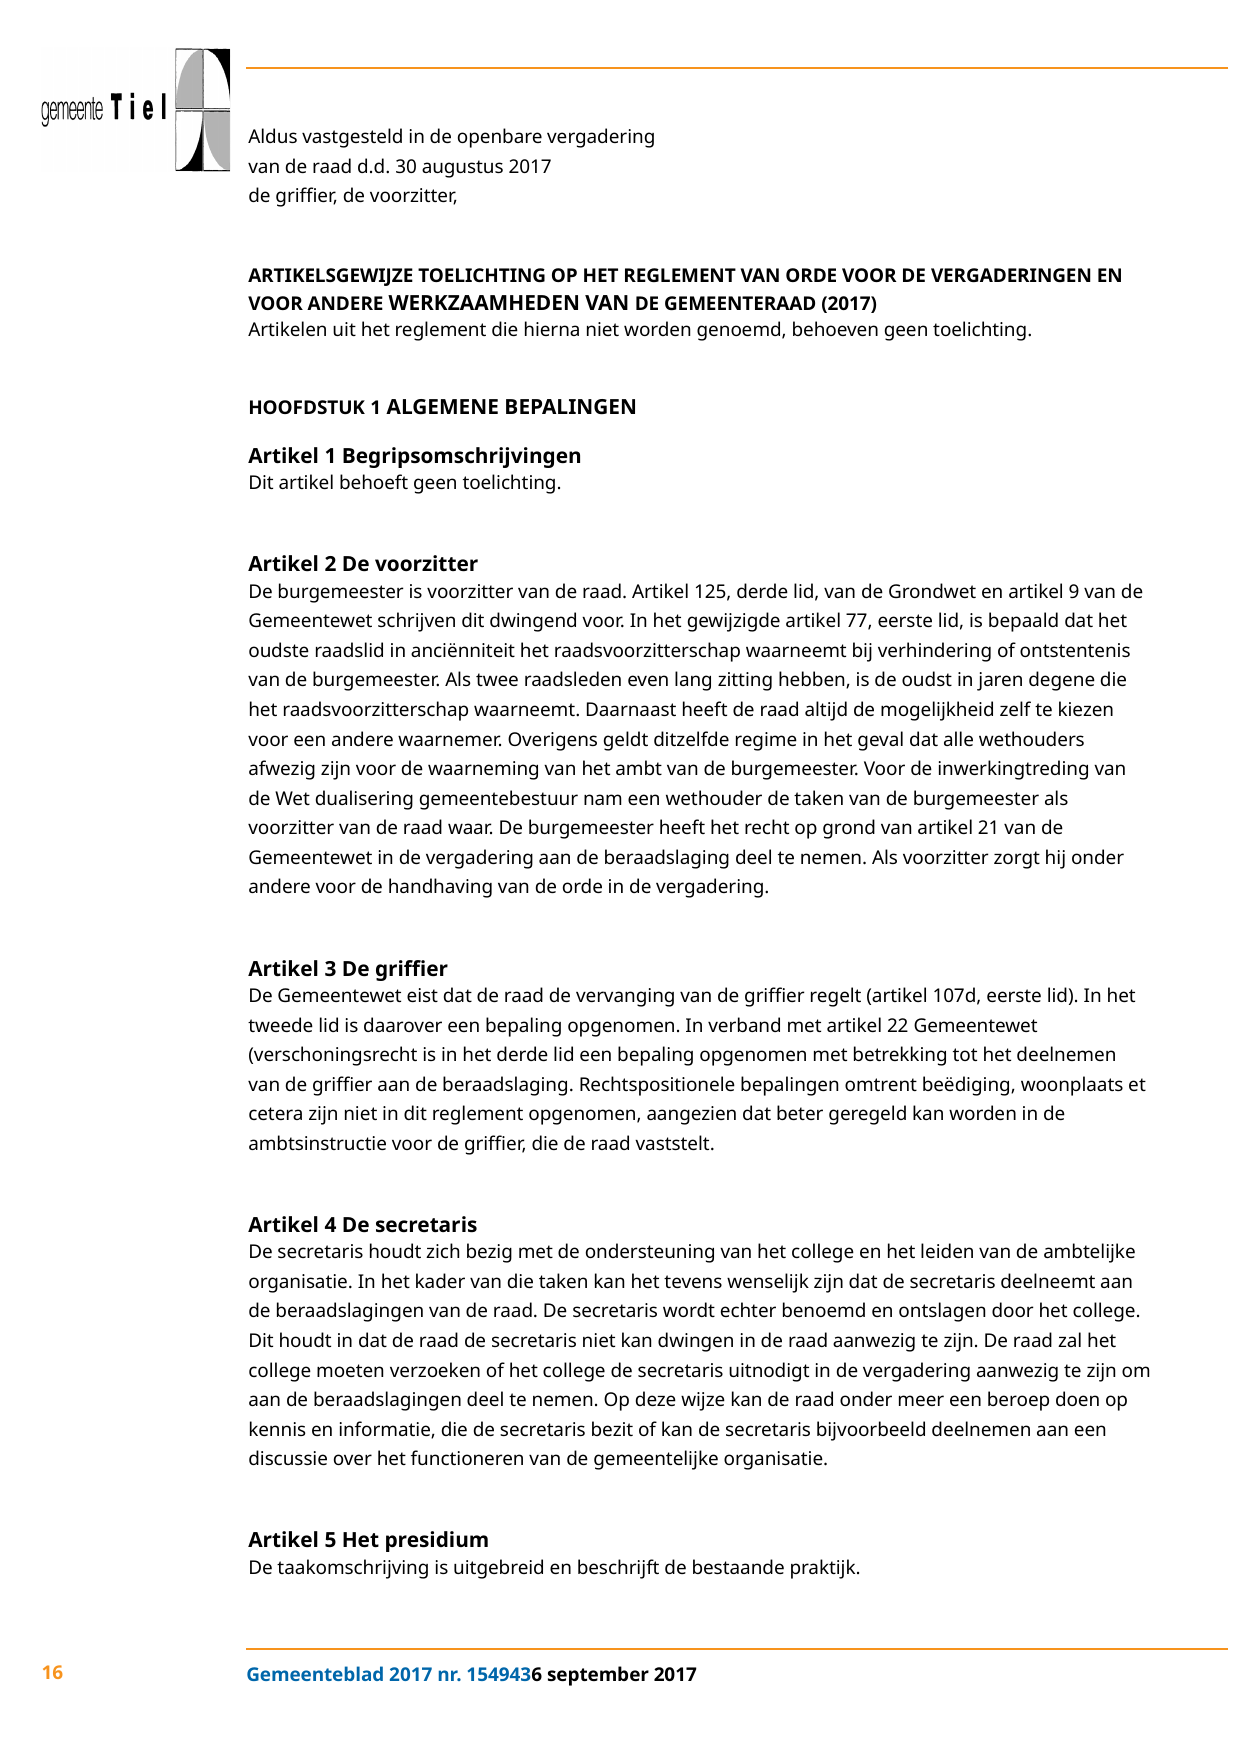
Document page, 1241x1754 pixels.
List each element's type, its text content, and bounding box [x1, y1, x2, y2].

text De secretaris houdt zich bezig met de ondersteuning van het college en het leiden van de ambtelijke organisatie. In het kader van die taken kan het tevens wenselijk zijn dat de secretaris deelneemt aan de beraadslagingen van de raad. De secretaris wordt echter benoemd en ontslagen door het college. Dit houdt in dat de raad de secretaris niet kan dwingen in de raad aanwezig te zijn. De raad zal het college moeten verzoeken of het college de secretaris uitnodigt in de vergadering aanwezig te zijn om aan de beraadslagingen deel te nemen. Op deze wijze kan de raad onder meer een beroep doen op kennis en informatie, die de secretaris bezit of kan de secretaris bijvoorbeeld deelnemen aan een discussie over het functioneren van de gemeentelijke organisatie. [248, 1238, 1152, 1471]
text Artikel 1 Begripsomschrijvingen [248, 441, 1152, 469]
text Aldus vastgesteld in de openbare vergadering [248, 123, 1152, 149]
text Dit artikel behoeft geen toelichting. [248, 469, 1152, 495]
text van de raad d.d. 30 augustus 2017 [248, 153, 1152, 178]
text Artikel 5 Het presidium [248, 1526, 1152, 1554]
text Artikel 4 De secretaris [248, 1210, 1152, 1238]
text De burgemeester is voorzitter van de raad. Artikel 125, derde lid, van de Grondwet en artikel 9 van de Gemeentewet schrijven dit dwingend voor. In het gewijzigde artikel 77, eerste lid, is bepaald dat het oudste raadslid in anciënniteit het raadsvoorzitterschap waarneemt bij verhindering of ontstentenis van de burgemeester. Als twee raadsleden even lang zitting hebben, is de oudst in jaren degene die het raadsvoorzitterschap waarneemt. Daarnaast heeft de raad altijd de mogelijkheid zelf te kiezen voor een andere waarnemer. Overigens geldt ditzelfde regime in het geval dat alle wethouders afwezig zijn voor de waarneming van het ambt van de burgemeester. Voor de inwerkingtreding van de Wet dualisering gemeentebestuur nam een wethouder de taken van de burgemeester als voorzitter van de raad waar. De burgemeester heeft het recht op grond van artikel 21 van de Gemeentewet in de vergadering aan de beraadslaging deel te nemen. Als voorzitter zorgt hij onder andere voor de handhaving van de orde in de vergadering. [248, 578, 1152, 899]
text Artikelen uit het reglement die hierna niet worden genoemd, behoeven geen toelichting. [248, 317, 1152, 342]
text de griffier, de voorzitter, [248, 182, 1152, 208]
text ARTIKELSGEWIJZE TOELICHTING OP HET REGLEMENT VAN ORDE VOOR DE VERGADERINGEN EN VOOR ANDERE WERKZAAMHEDEN VAN DE GEMEENTERAAD (2017) [248, 262, 1152, 317]
text Artikel 3 De griffier [248, 954, 1152, 982]
text De taakomschrijving is uitgebreid en beschrijft de bestaande praktijk. [248, 1554, 1152, 1580]
picture [41, 47, 231, 172]
text HOOFDSTUK 1 ALGEMENE BEPALINGEN [248, 392, 1152, 420]
text Artikel 2 De voorzitter [248, 549, 1152, 578]
text De Gemeentewet eist dat de raad de vervanging van de griffier regelt (artikel 107d, eerste lid). In het tweede lid is daarover een bepaling opgenomen. In verband met artikel 22 Gemeentewet (verschoningsrecht is in het derde lid een bepaling opgenomen met betrekking tot het deelnemen van de griffier aan de beraadslaging. Rechtspositionele bepalingen omtrent beëdiging, woonplaats et cetera zijn niet in dit reglement opgenomen, aangezien dat beter geregeld kan worden in de ambtsinstructie voor de griffier, die de raad vaststelt. [248, 982, 1152, 1156]
